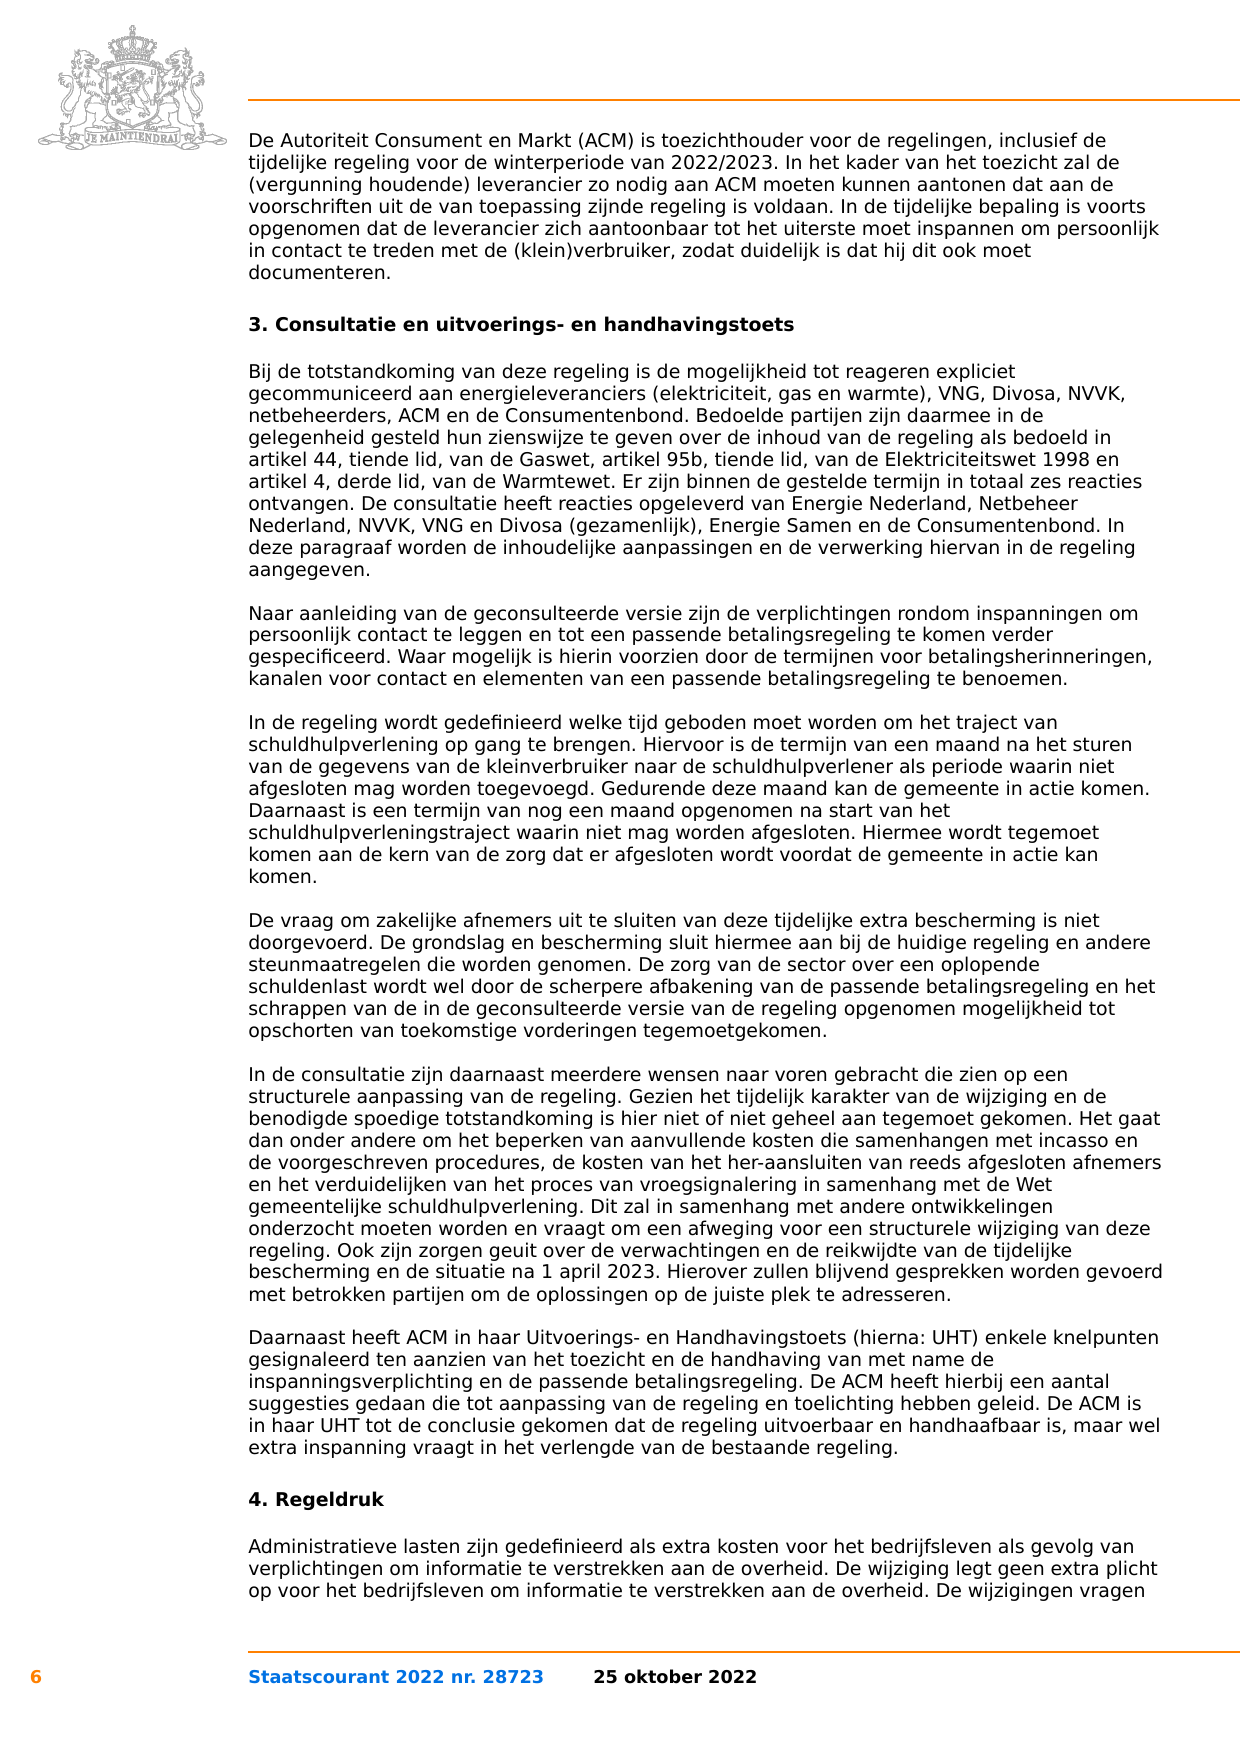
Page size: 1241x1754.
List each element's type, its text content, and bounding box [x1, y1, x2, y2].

text Bij de totstandkoming van deze regeling is de mogelijkheid tot reageren expliciet gecommuniceerd aan energieleveranciers (elektriciteit, gas en warmte), VNG, Divosa, NVVK, netbeheerders, ACM en de Consumentenbond. Bedoelde partijen zijn daarmee in de gelegenheid gesteld hun zienswijze te geven over de inhoud van de regeling als bedoeld in artikel 44, tiende lid, van de Gaswet, artikel 95b, tiende lid, van de Elektriciteitswet 1998 en artikel 4, derde lid, van de Warmtewet. Er zijn binnen de gestelde termijn in totaal zes reacties ontvangen. De consultatie heeft reacties opgeleverd van Energie Nederland, Netbeheer Nederland, NVVK, VNG en Divosa (gezamenlijk), Energie Samen en de Consumentenbond. In deze paragraaf worden de inhoudelijke aanpassingen en de verwerking hiervan in de regeling aangegeven. [248, 361, 1163, 581]
text In de regeling wordt gedefinieerd welke tijd geboden moet worden om het traject van schuldhulpverlening op gang te brengen. Hiervoor is de termijn van een maand na het sturen van de gegevens van de kleinverbruiker naar de schuldhulpverlener als periode waarin niet afgesloten mag worden toegevoegd. Gedurende deze maand kan de gemeente in actie komen. Daarnaast is een termijn van nog een maand opgenomen na start van het schuldhulpverleningstraject waarin niet mag worden afgesloten. Hiermee wordt tegemoet komen aan de kern van de zorg dat er afgesloten wordt voordat de gemeente in actie kan komen. [248, 712, 1163, 888]
subtitle 3. Consultatie en uitvoerings- en handhavingstoets [248, 314, 1163, 336]
subtitle 4. Regeldruk [248, 1489, 1163, 1511]
text Administratieve lasten zijn gedefinieerd als extra kosten voor het bedrijfsleven als gevolg van verplichtingen om informatie te verstrekken aan de overheid. De wijziging legt geen extra plicht op voor het bedrijfsleven om informatie te verstrekken aan de overheid. De wijzigingen vragen [248, 1536, 1163, 1602]
text De vraag om zakelijke afnemers uit te sluiten van deze tijdelijke extra bescherming is niet doorgevoerd. De grondslag en bescherming sluit hiermee aan bij de huidige regeling en andere steunmaatregelen die worden genomen. De zorg van de sector over een oplopende schuldenlast wordt wel door de scherpere afbakening van de passende betalingsregeling en het schrappen van de in de geconsulteerde versie van de regeling opgenomen mogelijkheid tot opschorten van toekomstige vorderingen tegemoetgekomen. [248, 910, 1163, 1042]
text In de consultatie zijn daarnaast meerdere wensen naar voren gebracht die zien op een structurele aanpassing van de regeling. Gezien het tijdelijk karakter van de wijziging en de benodigde spoedige totstandkoming is hier niet of niet geheel aan tegemoet gekomen. Het gaat dan onder andere om het beperken van aanvullende kosten die samenhangen met incasso en de voorgeschreven procedures, de kosten van het her-aansluiten van reeds afgesloten afnemers en het verduidelijken van het proces van vroegsignalering in samenhang met de Wet gemeentelijke schuldhulpverlening. Dit zal in samenhang met andere ontwikkelingen onderzocht moeten worden en vraagt om een afweging voor een structurele wijziging van deze regeling. Ook zijn zorgen geuit over de verwachtingen en de reikwijdte van de tijdelijke bescherming en de situatie na 1 april 2023. Hierover zullen blijvend gesprekken worden gevoerd met betrokken partijen om de oplossingen op de juiste plek te adresseren. [248, 1064, 1163, 1305]
text Daarnaast heeft ACM in haar Uitvoerings- en Handhavingstoets (hierna: UHT) enkele knelpunten gesignaleerd ten aanzien van het toezicht en de handhaving van met name de inspanningsverplichting en de passende betalingsregeling. De ACM heeft hierbij een aantal suggesties gedaan die tot aanpassing van de regeling en toelichting hebben geleid. De ACM is in haar UHT tot de conclusie gekomen dat de regeling uitvoerbaar en handhaafbaar is, maar wel extra inspanning vraagt in het verlengde van de bestaande regeling. [248, 1327, 1163, 1459]
picture [38, 25, 227, 150]
text De Autoriteit Consument en Markt (ACM) is toezichthouder voor de regelingen, inclusief de tijdelijke regeling voor de winterperiode van 2022/2023. In het kader van het toezicht zal de (vergunning houdende) leverancier zo nodig aan ACM moeten kunnen aantonen dat aan de voorschriften uit de van toepassing zijnde regeling is voldaan. In de tijdelijke bepaling is voorts opgenomen dat de leverancier zich aantoonbaar tot het uiterste moet inspannen om persoonlijk in contact te treden met de (klein)verbruiker, zodat duidelijk is dat hij dit ook moet documenteren. [248, 130, 1163, 284]
text Naar aanleiding van de geconsulteerde versie zijn de verplichtingen rondom inspanningen om persoonlijk contact te leggen en tot een passende betalingsregeling te komen verder gespecificeerd. Waar mogelijk is hierin voorzien door de termijnen voor betalingsherinneringen, kanalen voor contact en elementen van een passende betalingsregeling te benoemen. [248, 602, 1163, 690]
